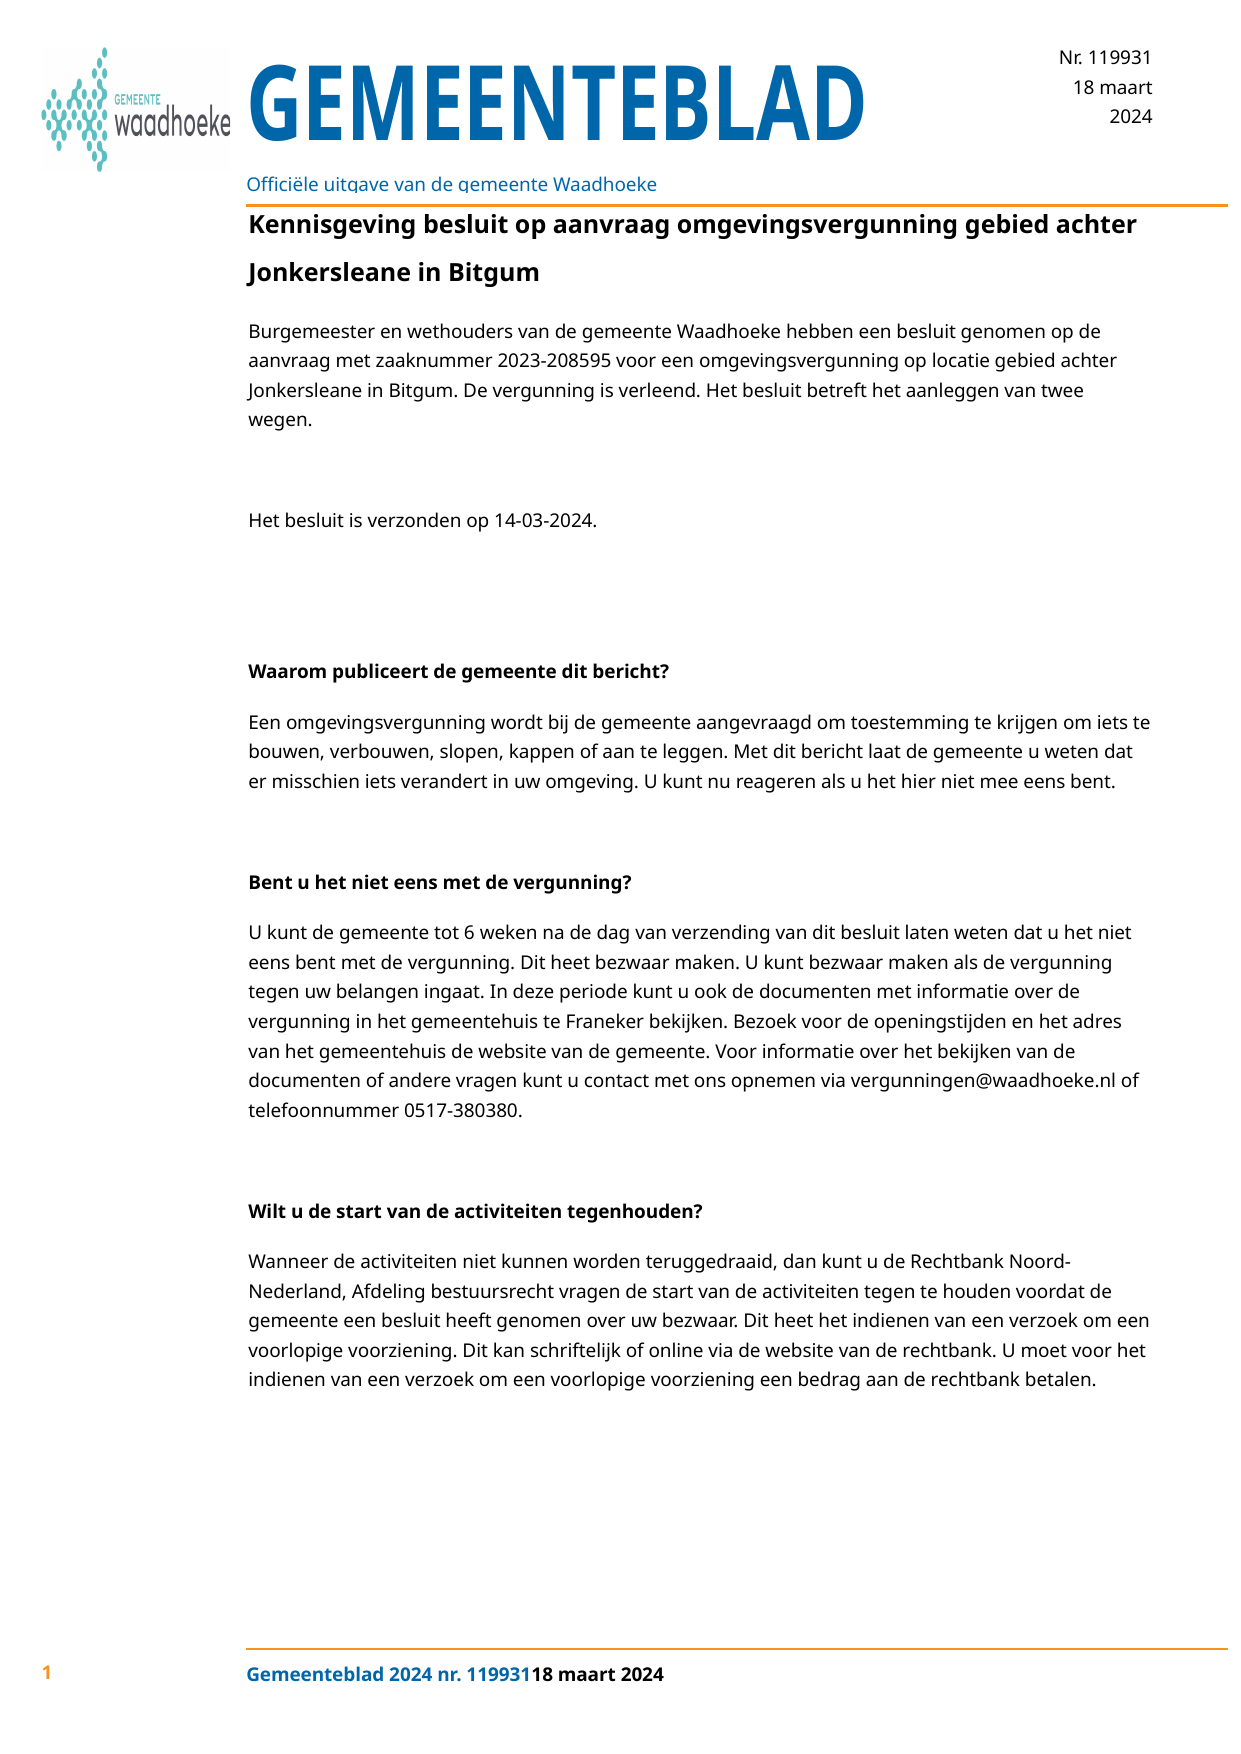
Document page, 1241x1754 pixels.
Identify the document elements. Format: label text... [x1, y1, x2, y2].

text Het besluit is verzonden op 14-03-2024. [248, 507, 1152, 533]
text Burgemeester en wethouders van de gemeente Waadhoeke hebben een besluit genomen op de aanvraag met zaaknummer 2023-208595 voor een omgevingsvergunning op locatie gebied achter Jonkersleane in Bitgum. De vergunning is verleend. Het besluit betreft het aanleggen van twee wegen. [248, 318, 1152, 432]
text Kennisgeving besluit op aanvraag omgevingsvergunning gebied achter Jonkersleane in Bitgum [248, 207, 1152, 288]
text Een omgevingsvergunning wordt bij de gemeente aangevraagd om toestemming te krijgen om iets te bouwen, verbouwen, slopen, kappen of aan te leggen. Met dit bericht laat de gemeente u weten dat er misschien iets verandert in uw omgeving. U kunt nu reageren als u het hier niet mee eens bent. [248, 709, 1152, 794]
text Wilt u de start van de activiteiten tegenhouden? [248, 1198, 1152, 1224]
picture [41, 47, 231, 172]
text U kunt de gemeente tot 6 weken na de dag van verzending van dit besluit laten weten dat u het niet eens bent met de vergunning. Dit heet bezwaar maken. U kunt bezwaar maken als de vergunning tegen uw belangen ingaat. In deze periode kunt u ook de documenten met informatie over de vergunning in het gemeentehuis te Franeker bekijken. Bezoek voor de openingstijden en het adres van het gemeentehuis de website van de gemeente. Voor informatie over het bekijken van de documenten of andere vragen kunt u contact met ons opnemen via vergunningen@waadhoeke.nl of telefoonnummer 0517-380380. [248, 919, 1152, 1123]
text Bent u het niet eens met de vergunning? [248, 869, 1152, 895]
text Wanneer de activiteiten niet kunnen worden teruggedraaid, dan kunt u de Rechtbank Noord-Nederland, Afdeling bestuursrecht vragen de start van de activiteiten tegen te houden voordat de gemeente een besluit heeft genomen over uw bezwaar. Dit heet het indienen van een verzoek om een voorlopige voorziening. Dit kan schriftelijk of online via de website van de rechtbank. U moet voor het indienen van een verzoek om een voorlopige voorziening een bedrag aan de rechtbank betalen. [248, 1248, 1152, 1392]
text Waarom publiceert de gemeente dit bericht? [248, 659, 1152, 684]
